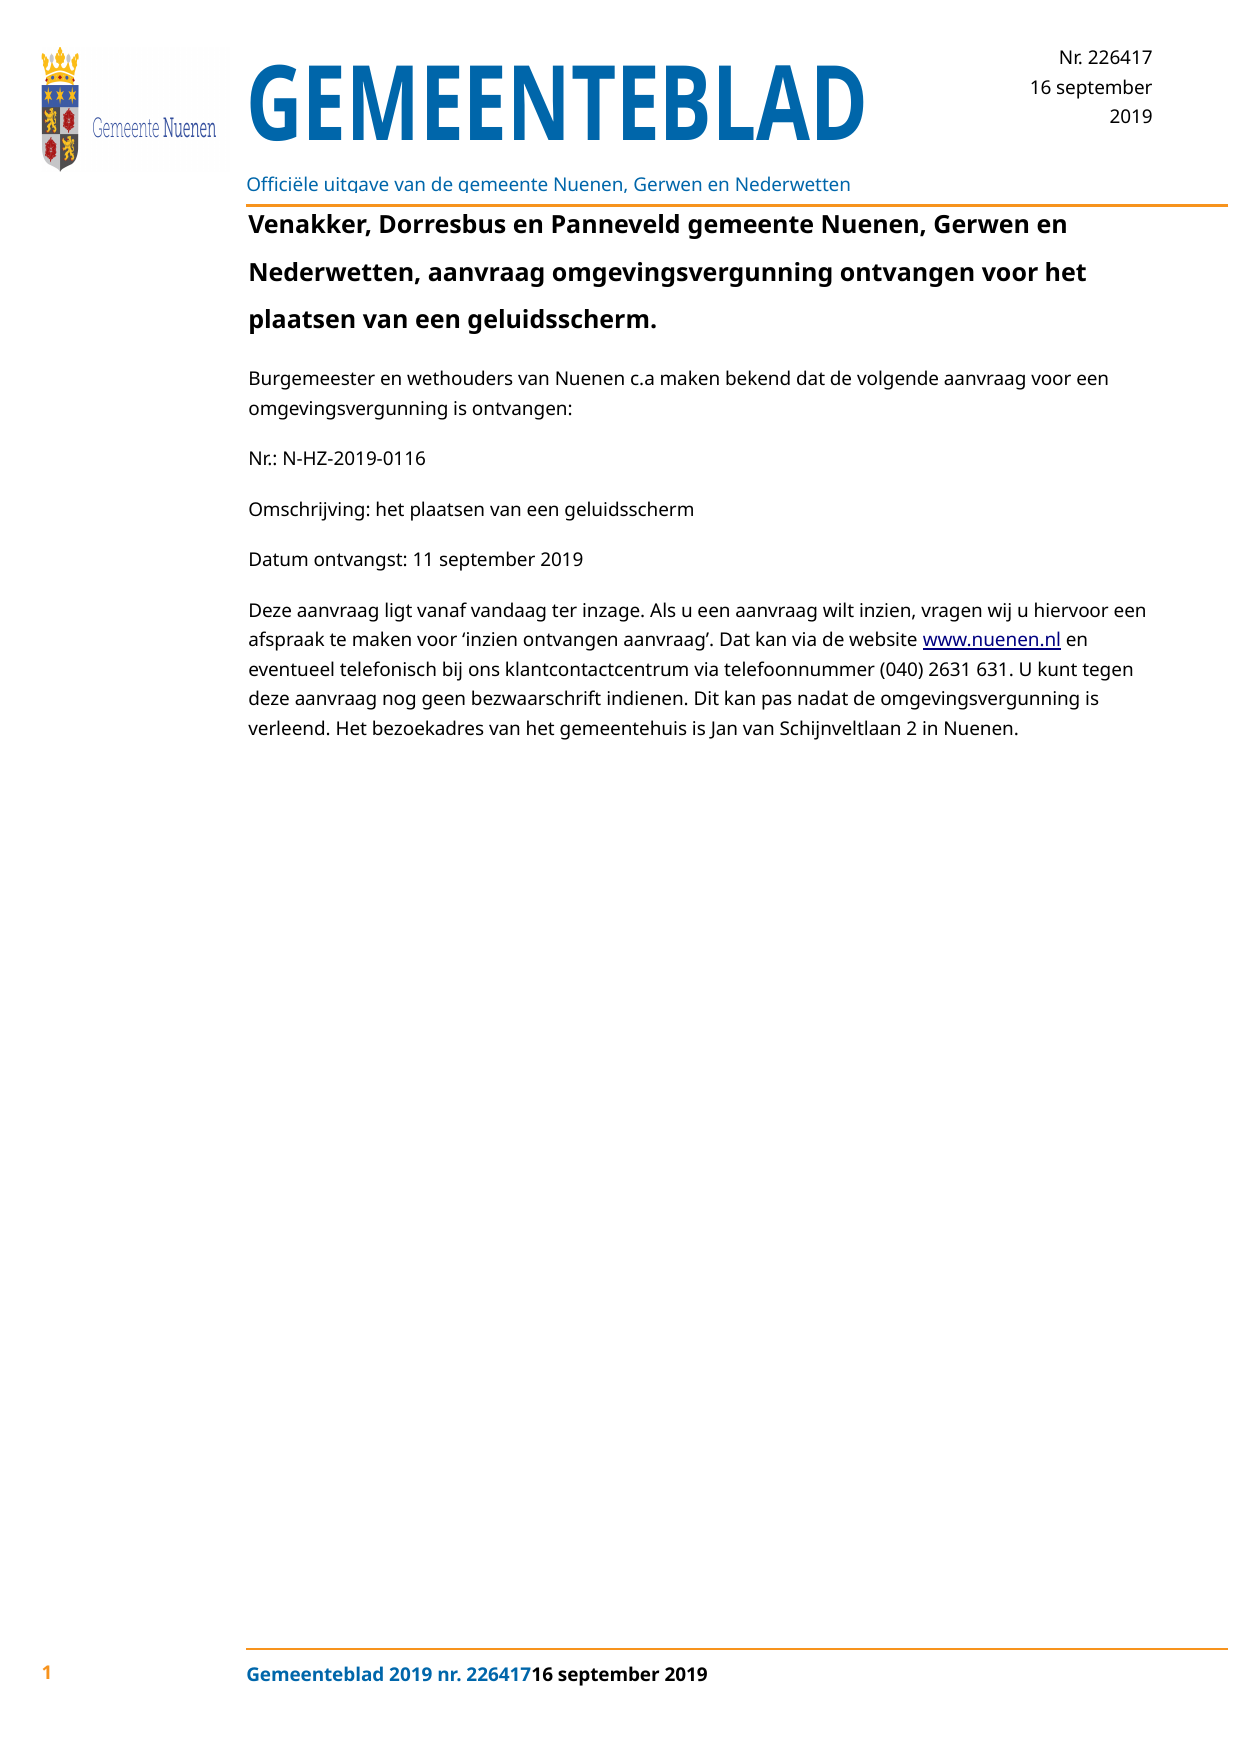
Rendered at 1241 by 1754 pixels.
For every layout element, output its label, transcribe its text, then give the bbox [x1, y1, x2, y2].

text Omschrijving: het plaatsen van een geluidsscherm [248, 496, 1152, 522]
text Datum ontvangst: 11 september 2019 [248, 546, 1152, 572]
text Nr.: N-HZ-2019-0116 [248, 446, 1152, 471]
text Burgemeester en wethouders van Nuenen c.a maken bekend dat de volgende aanvraag voor een omgevingsvergunning is ontvangen: [248, 366, 1152, 421]
picture [41, 47, 231, 172]
text Venakker, Dorresbus en Panneveld gemeente Nuenen, Gerwen en Nederwetten, aanvraag omgevingsvergunning ontvangen voor het plaatsen van een geluidsscherm. [248, 207, 1152, 336]
text Deze aanvraag ligt vanaf vandaag ter inzage. Als u een aanvraag wilt inzien, vragen wij u hiervoor een afspraak te maken voor ‘inzien ontvangen aanvraag’. Dat kan via de website www.nuenen.nl en eventueel telefonisch bij ons klantcontactcentrum via telefoonnummer (040) 2631 631. U kunt tegen deze aanvraag nog geen bezwaarschrift indienen. Dit kan pas nadat de omgevingsvergunning is verleend. Het bezoekadres van het gemeentehuis is Jan van Schijnveltlaan 2 in Nuenen. [248, 597, 1152, 741]
